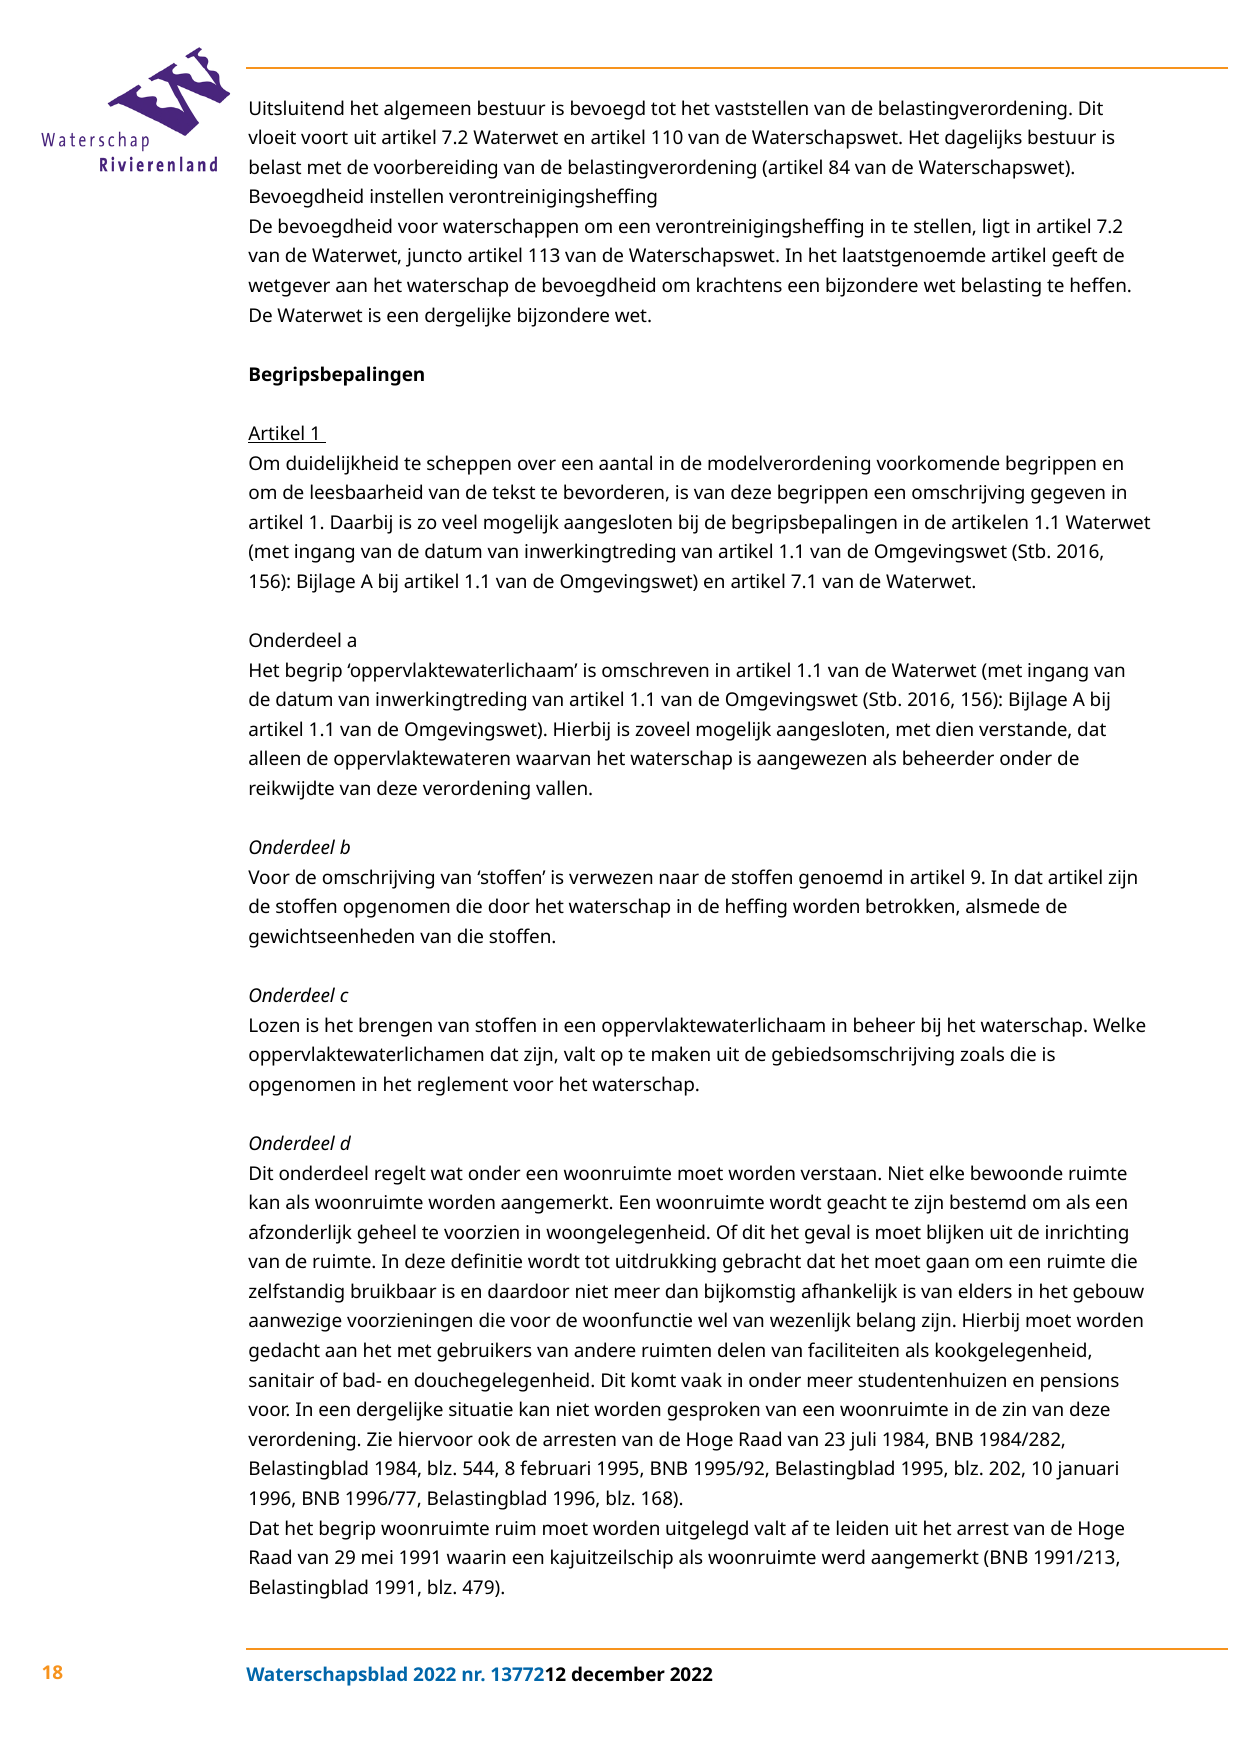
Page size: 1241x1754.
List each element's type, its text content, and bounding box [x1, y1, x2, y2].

text Begripsbepalingen [248, 361, 1152, 387]
text Dit onderdeel regelt wat onder een woonruimte moet worden verstaan. Niet elke bewoonde ruimte kan als woonruimte worden aangemerkt. Een woonruimte wordt geacht te zijn bestemd om als een afzonderlijk geheel te voorzien in woongelegenheid. Of dit het geval is moet blijken uit de inrichting van de ruimte. In deze definitie wordt tot uitdrukking gebracht dat het moet gaan om een ruimte die zelfstandig bruikbaar is en daardoor niet meer dan bijkomstig afhankelijk is van elders in het gebouw aanwezige voorzieningen die voor de woonfunctie wel van wezenlijk belang zijn. Hierbij moet worden gedacht aan het met gebruikers van andere ruimten delen van faciliteiten als kookgelegenheid, sanitair of bad- en douchegelegenheid. Dit komt vaak in onder meer studentenhuizen en pensions voor. In een dergelijke situatie kan niet worden gesproken van een woonruimte in de zin van deze verordening. Zie hiervoor ook de arresten van de Hoge Raad van 23 juli 1984, BNB 1984/282, Belastingblad 1984, blz. 544, 8 februari 1995, BNB 1995/92, Belastingblad 1995, blz. 202, 10 januari 1996, BNB 1996/77, Belastingblad 1996, blz. 168). [248, 1160, 1152, 1511]
text Bevoegdheid instellen verontreinigingsheffing [248, 183, 1152, 209]
picture [41, 47, 231, 172]
text Onderdeel d [248, 1130, 1152, 1156]
text Het begrip ‘oppervlaktewaterlichaam’ is omschreven in artikel 1.1 van de Waterwet (met ingang van de datum van inwerkingtreding van artikel 1.1 van de Omgevingswet (Stb. 2016, 156): Bijlage A bij artikel 1.1 van de Omgevingswet). Hierbij is zoveel mogelijk aangesloten, met dien verstande, dat alleen de oppervlaktewateren waarvan het waterschap is aangewezen als beheerder onder de reikwijdte van deze verordening vallen. [248, 657, 1152, 801]
text Uitsluitend het algemeen bestuur is bevoegd tot het vaststellen van de belastingverordening. Dit vloeit voort uit artikel 7.2 Waterwet en artikel 110 van de Waterschapswet. Het dagelijks bestuur is belast met de voorbereiding van de belastingverordening (artikel 84 van de Waterschapswet). [248, 95, 1152, 180]
text Lozen is het brengen van stoffen in een oppervlaktewaterlichaam in beheer bij het waterschap. Welke oppervlaktewaterlichamen dat zijn, valt op te maken uit de gebiedsomschrijving zoals die is opgenomen in het reglement voor het waterschap. [248, 1012, 1152, 1097]
text Onderdeel c [248, 982, 1152, 1008]
text Dat het begrip woonruimte ruim moet worden uitgelegd valt af te leiden uit het arrest van de Hoge Raad van 29 mei 1991 waarin een kajuitzeilschip als woonruimte werd aangemerkt (BNB 1991/213, Belastingblad 1991, blz. 479). [248, 1515, 1152, 1600]
text Voor de omschrijving van ‘stoffen’ is verwezen naar de stoffen genoemd in artikel 9. In dat artikel zijn de stoffen opgenomen die door het waterschap in de heffing worden betrokken, alsmede de gewichtseenheden van die stoffen. [248, 864, 1152, 949]
text Artikel 1 [248, 420, 1152, 446]
text Onderdeel b [248, 834, 1152, 860]
text De bevoegdheid voor waterschappen om een verontreinigingsheffing in te stellen, ligt in artikel 7.2 van de Waterwet, juncto artikel 113 van de Waterschapswet. In het laatstgenoemde artikel geeft de wetgever aan het waterschap de bevoegdheid om krachtens een bijzondere wet belasting te heffen. De Waterwet is een dergelijke bijzondere wet. [248, 213, 1152, 328]
text Onderdeel a [248, 627, 1152, 653]
text Om duidelijkheid te scheppen over een aantal in de modelverordening voorkomende begrippen en om de leesbaarheid van de tekst te bevorderen, is van deze begrippen een omschrijving gegeven in artikel 1. Daarbij is zo veel mogelijk aangesloten bij de begripsbepalingen in de artikelen 1.1 Waterwet (met ingang van de datum van inwerkingtreding van artikel 1.1 van de Omgevingswet (Stb. 2016, 156): Bijlage A bij artikel 1.1 van de Omgevingswet) en artikel 7.1 van de Waterwet. [248, 450, 1152, 594]
